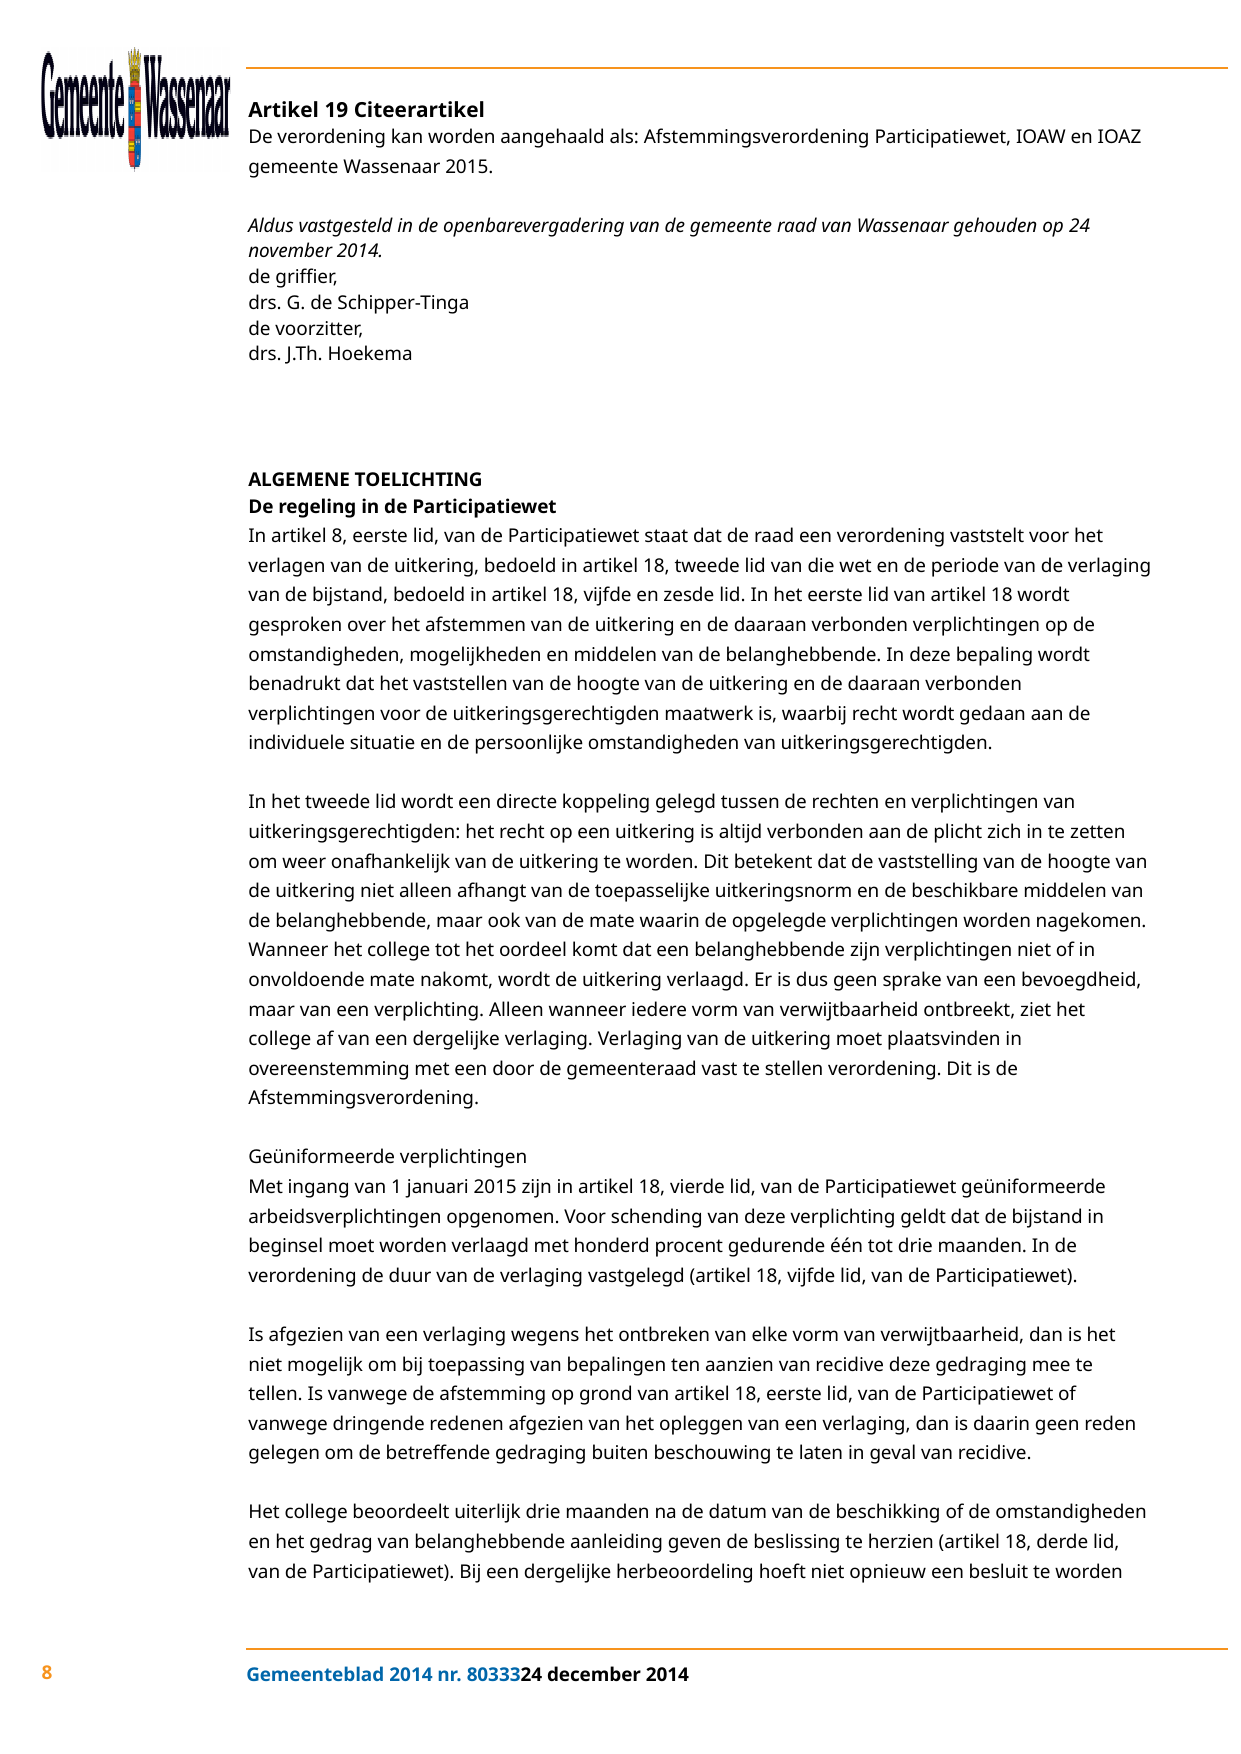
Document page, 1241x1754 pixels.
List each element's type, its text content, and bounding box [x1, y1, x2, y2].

text Aldus vastgesteld in de openbarevergadering van de gemeente raad van Wassenaar gehouden op 24 november 2014. [248, 212, 1152, 263]
text drs. J.Th. Hoekema [248, 341, 1152, 366]
text In artikel 8, eerste lid, van de Participatiewet staat dat de raad een verordening vaststelt voor het verlagen van de uitkering, bedoeld in artikel 18, tweede lid van die wet en de periode van de verlaging van de bijstand, bedoeld in artikel 18, vijfde en zesde lid. In het eerste lid van artikel 18 wordt gesproken over het afstemmen van de uitkering en de daaraan verbonden verplichtingen op de omstandigheden, mogelijkheden en middelen van de belanghebbende. In deze bepaling wordt benadrukt dat het vaststellen van de hoogte van de uitkering en de daaraan verbonden verplichtingen voor de uitkeringsgerechtigden maatwerk is, waarbij recht wordt gedaan aan de individuele situatie en de persoonlijke omstandigheden van uitkeringsgerechtigden. [248, 522, 1152, 755]
text Artikel 19 Citeerartikel [248, 95, 1152, 123]
text de voorzitter, [248, 315, 1152, 341]
text In het tweede lid wordt een directe koppeling gelegd tussen de rechten en verplichtingen van uitkeringsgerechtigden: het recht op een uitkering is altijd verbonden aan de plicht zich in te zetten om weer onafhankelijk van de uitkering te worden. Dit betekent dat de vaststelling van de hoogte van de uitkering niet alleen afhangt van de toepasselijke uitkeringsnorm en de beschikbare middelen van de belanghebbende, maar ook van de mate waarin de opgelegde verplichtingen worden nagekomen. Wanneer het college tot het oordeel komt dat een belanghebbende zijn verplichtingen niet of in onvoldoende mate nakomt, wordt de uitkering verlaagd. Er is dus geen sprake van een bevoegdheid, maar van een verplichting. Alleen wanneer iedere vorm van verwijtbaarheid ontbreekt, ziet het college af van een dergelijke verlaging. Verlaging van de uitkering moet plaatsvinden in overeenstemming met een door de gemeenteraad vast te stellen verordening. Dit is de Afstemmingsverordening. [248, 789, 1152, 1110]
text Met ingang van 1 januari 2015 zijn in artikel 18, vierde lid, van de Participatiewet geüniformeerde arbeidsverplichtingen opgenomen. Voor schending van deze verplichting geldt dat de bijstand in beginsel moet worden verlaagd met honderd procent gedurende één tot drie maanden. In de verordening de duur van de verlaging vastgelegd (artikel 18, vijfde lid, van de Participatiewet). [248, 1173, 1152, 1288]
text Is afgezien van een verlaging wegens het ontbreken van elke vorm van verwijtbaarheid, dan is het niet mogelijk om bij toepassing van bepalingen ten aanzien van recidive deze gedraging mee te tellen. Is vanwege de afstemming op grond van artikel 18, eerste lid, van de Participatiewet of vanwege dringende redenen afgezien van het opleggen van een verlaging, dan is daarin geen reden gelegen om de betreffende gedraging buiten beschouwing te laten in geval van recidive. [248, 1321, 1152, 1465]
text Geüniformeerde verplichtingen [248, 1144, 1152, 1169]
text De regeling in de Participatiewet [248, 493, 1152, 518]
text de griffier, [248, 263, 1152, 289]
picture [41, 47, 231, 172]
text ALGEMENE TOELICHTING [248, 464, 1152, 493]
text Het college beoordeelt uiterlijk drie maanden na de datum van de beschikking of de omstandigheden en het gedrag van belanghebbende aanleiding geven de beslissing te herzien (artikel 18, derde lid, van de Participatiewet). Bij een dergelijke herbeoordeling hoeft niet opnieuw een besluit te worden [248, 1499, 1152, 1583]
text drs. G. de Schipper-Tinga [248, 289, 1152, 315]
text De verordening kan worden aangehaald als: Afstemmingsverordening Participatiewet, IOAW en IOAZ gemeente Wassenaar 2015. [248, 123, 1152, 178]
